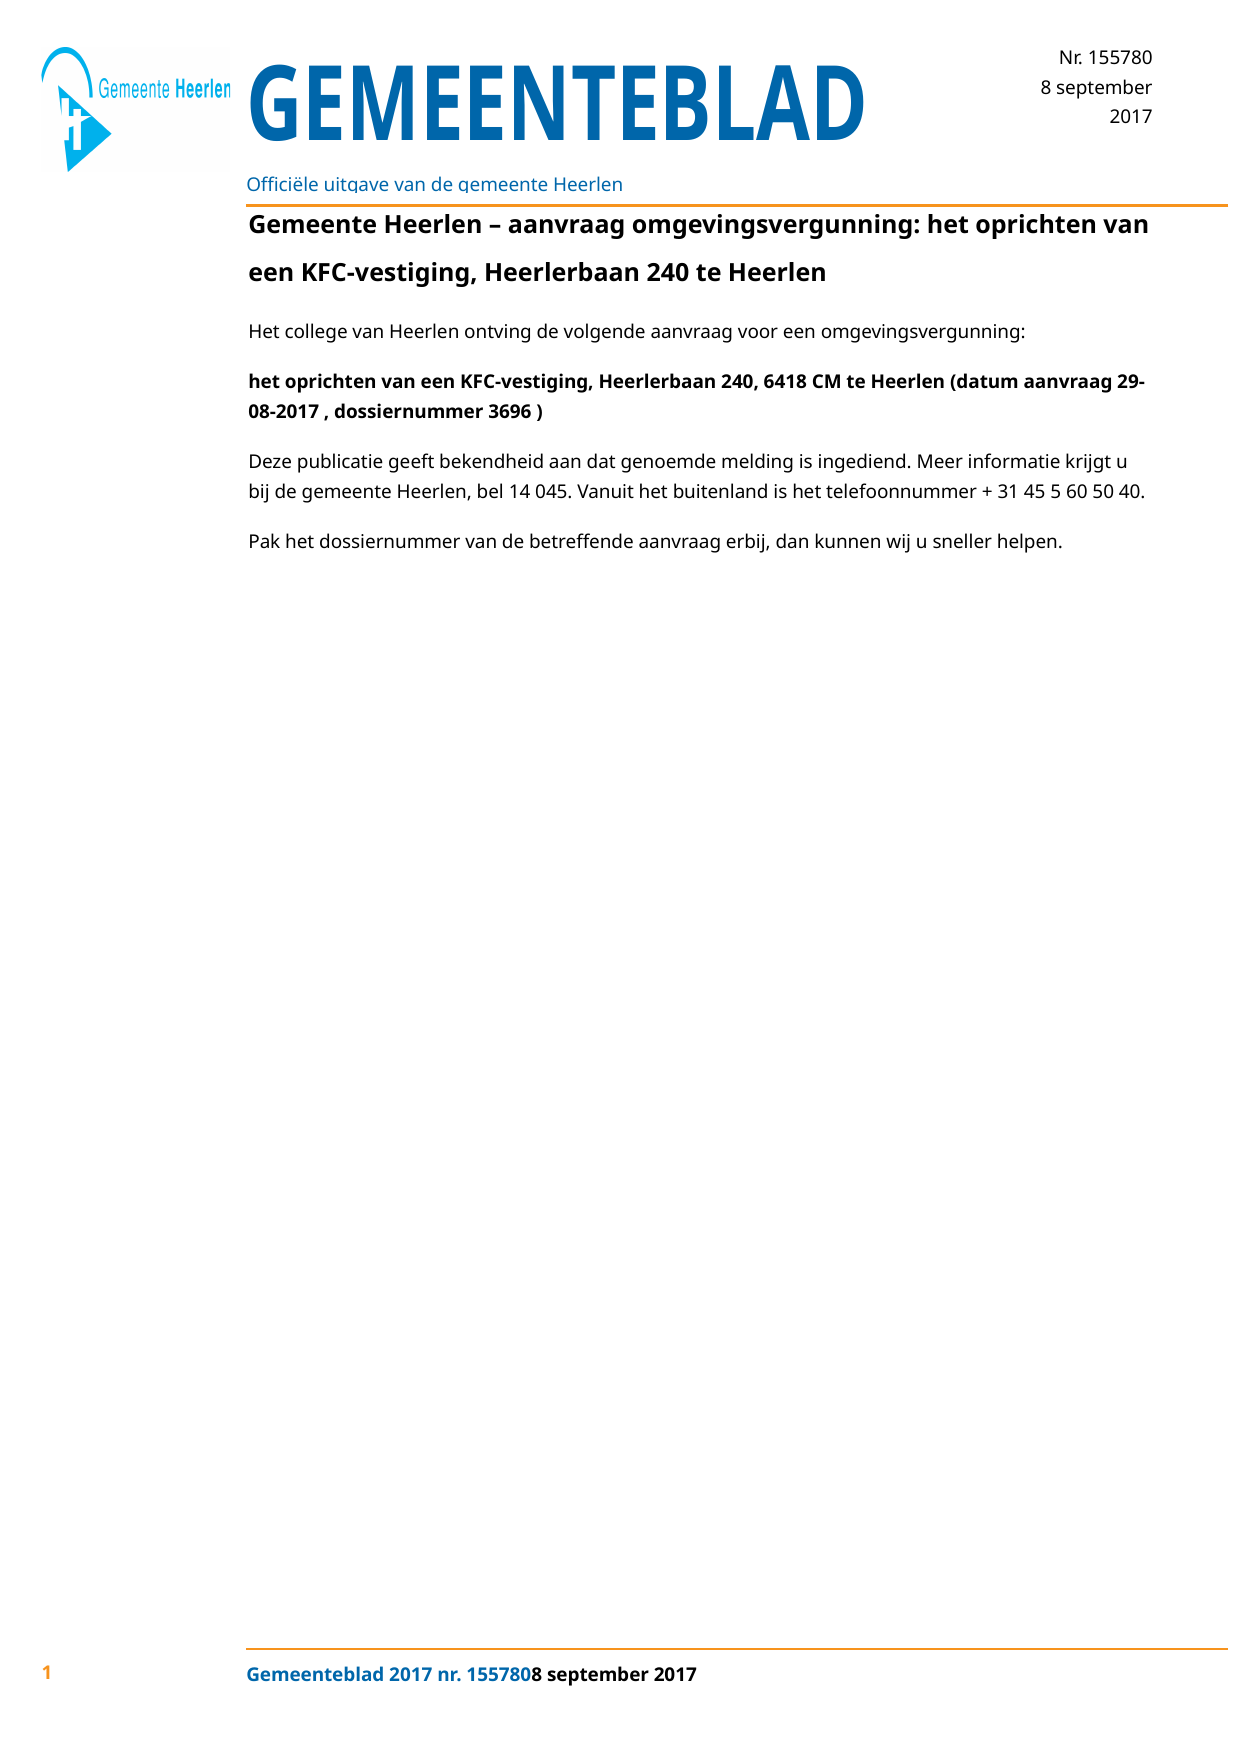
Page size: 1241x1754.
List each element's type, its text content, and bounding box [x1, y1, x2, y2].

text Deze publicatie geeft bekendheid aan dat genoemde melding is ingediend. Meer informatie krijgt u bij de gemeente Heerlen, bel 14 045. Vanuit het buitenland is het telefoonnummer + 31 45 5 60 50 40. [248, 448, 1152, 504]
text Het college van Heerlen ontving de volgende aanvraag voor een omgevingsvergunning: [248, 318, 1152, 344]
picture [41, 47, 231, 172]
text het oprichten van een KFC-vestiging, Heerlerbaan 240, 6418 CM te Heerlen (datum aanvraag 29-08-2017 , dossiernummer 3696 ) [248, 368, 1152, 424]
text Pak het dossiernummer van de betreffende aanvraag erbij, dan kunnen wij u sneller helpen. [248, 528, 1152, 554]
picture [41, 47, 58, 70]
text Gemeente Heerlen – aanvraag omgevingsvergunning: het oprichten van een KFC-vestiging, Heerlerbaan 240 te Heerlen [248, 207, 1152, 288]
